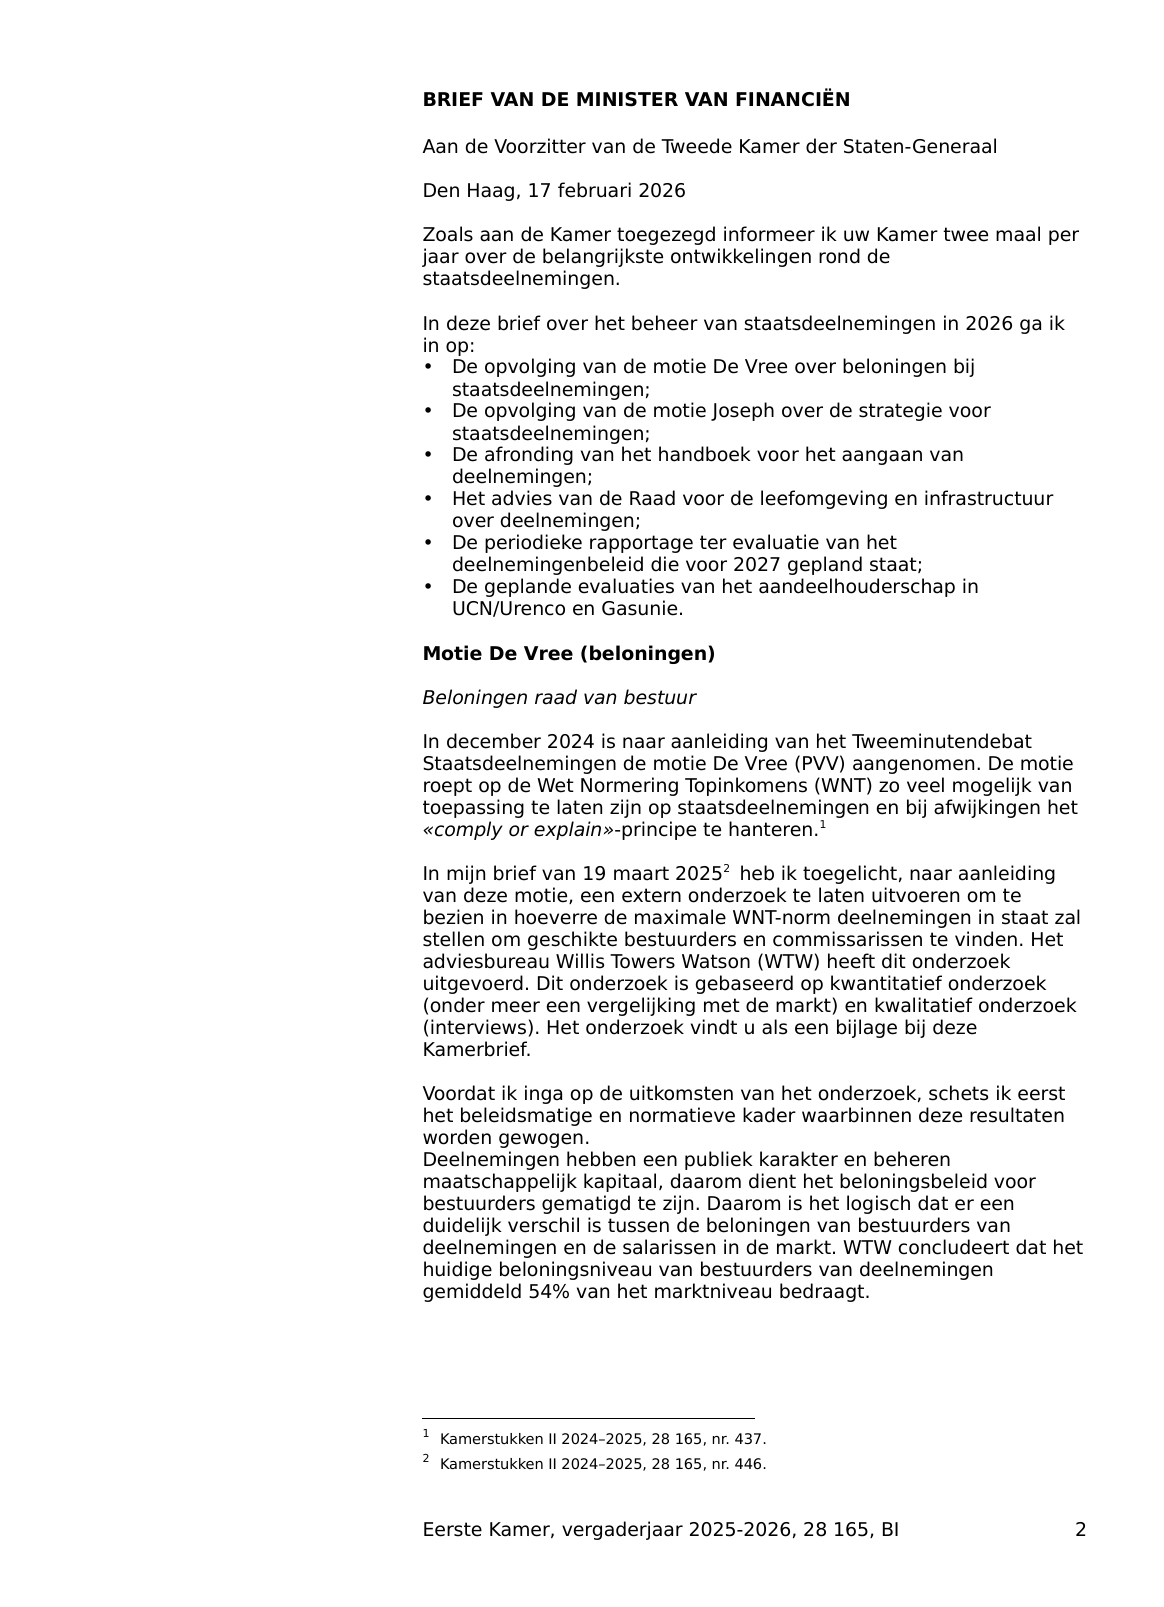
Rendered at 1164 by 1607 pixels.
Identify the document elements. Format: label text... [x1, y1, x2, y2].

text Den Haag, 17 februari 2026 [422, 180, 1087, 202]
text • De geplande evaluaties van het aandeelhouderschap in UCN/Urenco en Gasunie. [422, 576, 1087, 620]
text In deze brief over het beheer van staatsdeelnemingen in 2026 ga ik in op: [422, 312, 1087, 356]
text Kamerstukken II 2024–2025, 28 165, nr. 446. [422, 1452, 1087, 1474]
text • Het advies van de Raad voor de leefomgeving en infrastructuur over deelnemingen; [422, 488, 1087, 532]
text • De periodieke rapportage ter evaluatie van het deelnemingenbeleid die voor 2027 gepland staat; [422, 532, 1087, 576]
text Aan de Voorzitter van de Tweede Kamer der Staten-Generaal [422, 136, 1087, 158]
text Zoals aan de Kamer toegezegd informeer ik uw Kamer twee maal per jaar over de belangrijkste ontwikkelingen rond de staatsdeelnemingen. [422, 224, 1087, 290]
text • De opvolging van de motie De Vree over beloningen bij staatsdeelnemingen; [422, 356, 1087, 400]
subtitle Motie De Vree (beloningen) [422, 642, 1087, 664]
subtitle BRIEF VAN DE MINISTER VAN FINANCIËN [422, 89, 1087, 111]
text • De afronding van het handboek voor het aangaan van deelnemingen; [422, 444, 1087, 488]
text Kamerstukken II 2024–2025, 28 165, nr. 437. [422, 1427, 1087, 1449]
text In mijn brief van 19 maart 2025 heb ik toegelicht, naar aanleiding van deze motie, een extern onderzoek te laten uitvoeren om te bezien in hoeverre de maximale WNT-norm deelnemingen in staat zal stellen om geschikte bestuurders en commissarissen te vinden. Het adviesbureau Willis Towers Watson (WTW) heeft dit onderzoek uitgevoerd. Dit onderzoek is gebaseerd op kwantitatief onderzoek (onder meer een vergelijking met de markt) en kwalitatief onderzoek (interviews). Het onderzoek vindt u als een bijlage bij deze Kamerbrief. [422, 863, 1087, 1061]
subtitle Beloningen raad van bestuur [422, 687, 1087, 708]
text Deelnemingen hebben een publiek karakter en beheren maatschappelijk kapitaal, daarom dient het beloningsbeleid voor bestuurders gematigd te zijn. Daarom is het logisch dat er een duidelijk verschil is tussen de beloningen van bestuurders van deelnemingen en de salarissen in de markt. WTW concludeert dat het huidige beloningsniveau van bestuurders van deelnemingen gemiddeld 54% van het marktniveau bedraagt. [422, 1149, 1087, 1303]
text In december 2024 is naar aanleiding van het Tweeminutendebat Staatsdeelnemingen de motie De Vree (PVV) aangenomen. De motie roept op de Wet Normering Topinkomens (WNT) zo veel mogelijk van toepassing te laten zijn op staatsdeelnemingen en bij afwijkingen het «comply or explain»-principe te hanteren. [422, 731, 1087, 841]
text • De opvolging van de motie Joseph over de strategie voor staatsdeelnemingen; [422, 400, 1087, 444]
text Voordat ik inga op de uitkomsten van het onderzoek, schets ik eerst het beleidsmatige en normatieve kader waarbinnen deze resultaten worden gewogen. [422, 1083, 1087, 1149]
